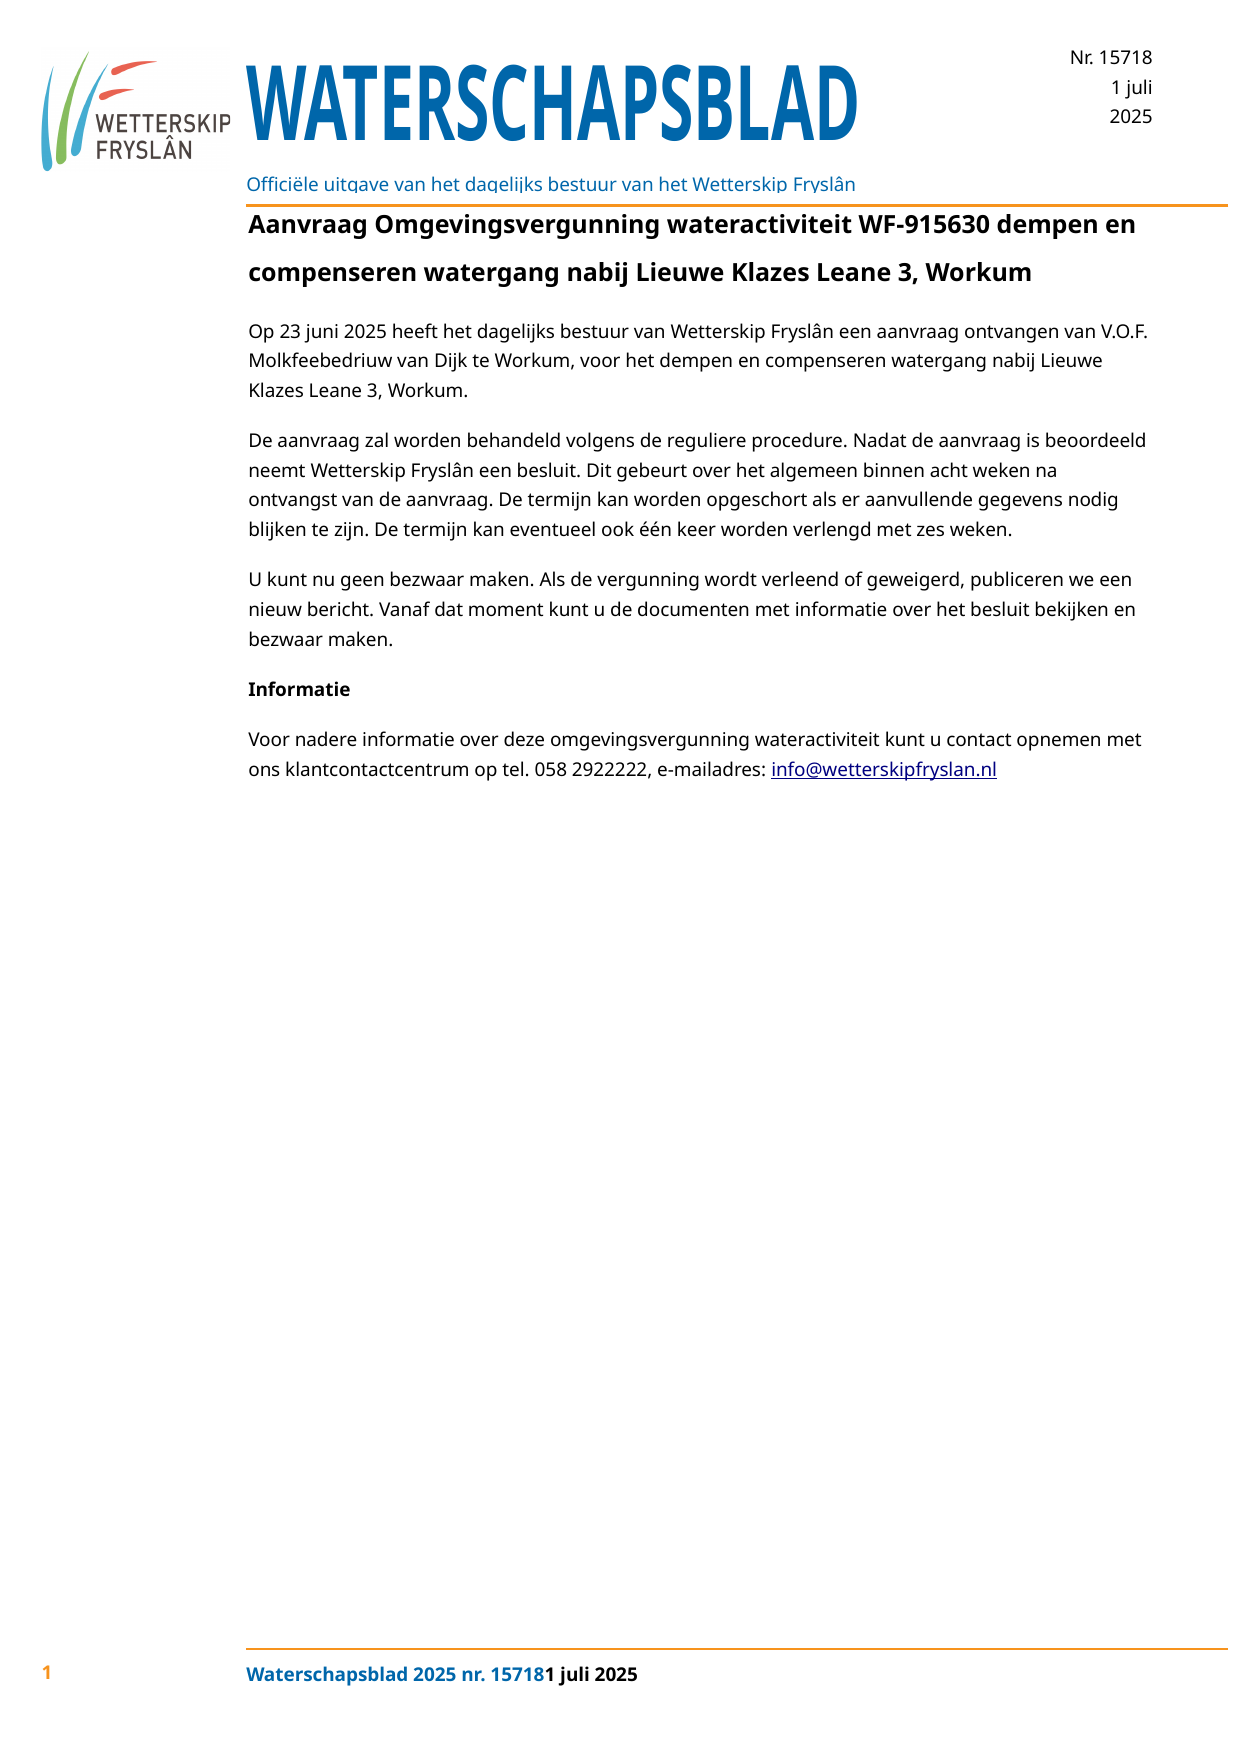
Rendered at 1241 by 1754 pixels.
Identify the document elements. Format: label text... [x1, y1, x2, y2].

text Aanvraag Omgevingsvergunning wateractiviteit WF-915630 dempen en compenseren watergang nabij Lieuwe Klazes Leane 3, Workum [248, 207, 1152, 288]
text U kunt nu geen bezwaar maken. Als de vergunning wordt verleend of geweigerd, publiceren we een nieuw bericht. Vanaf dat moment kunt u de documenten met informatie over het besluit bekijken en bezwaar maken. [248, 567, 1152, 652]
picture [41, 47, 231, 172]
text Voor nadere informatie over deze omgevingsvergunning wateractiviteit kunt u contact opnemen met ons klantcontactcentrum op tel. 058 2922222, e-mailadres: info@wetterskipfryslan.nl [248, 727, 1152, 782]
text De aanvraag zal worden behandeld volgens de reguliere procedure. Nadat de aanvraag is beoordeeld neemt Wetterskip Fryslân een besluit. Dit gebeurt over het algemeen binnen acht weken na ontvangst van de aanvraag. De termijn kan worden opgeschort als er aanvullende gegevens nodig blijken te zijn. De termijn kan eventueel ook één keer worden verlengd met zes weken. [248, 427, 1152, 542]
text Informatie [248, 676, 1152, 702]
text Op 23 juni 2025 heeft het dagelijks bestuur van Wetterskip Fryslân een aanvraag ontvangen van V.O.F. Molkfeebedriuw van Dijk te Workum, voor het dempen en compenseren watergang nabij Lieuwe Klazes Leane 3, Workum. [248, 318, 1152, 403]
